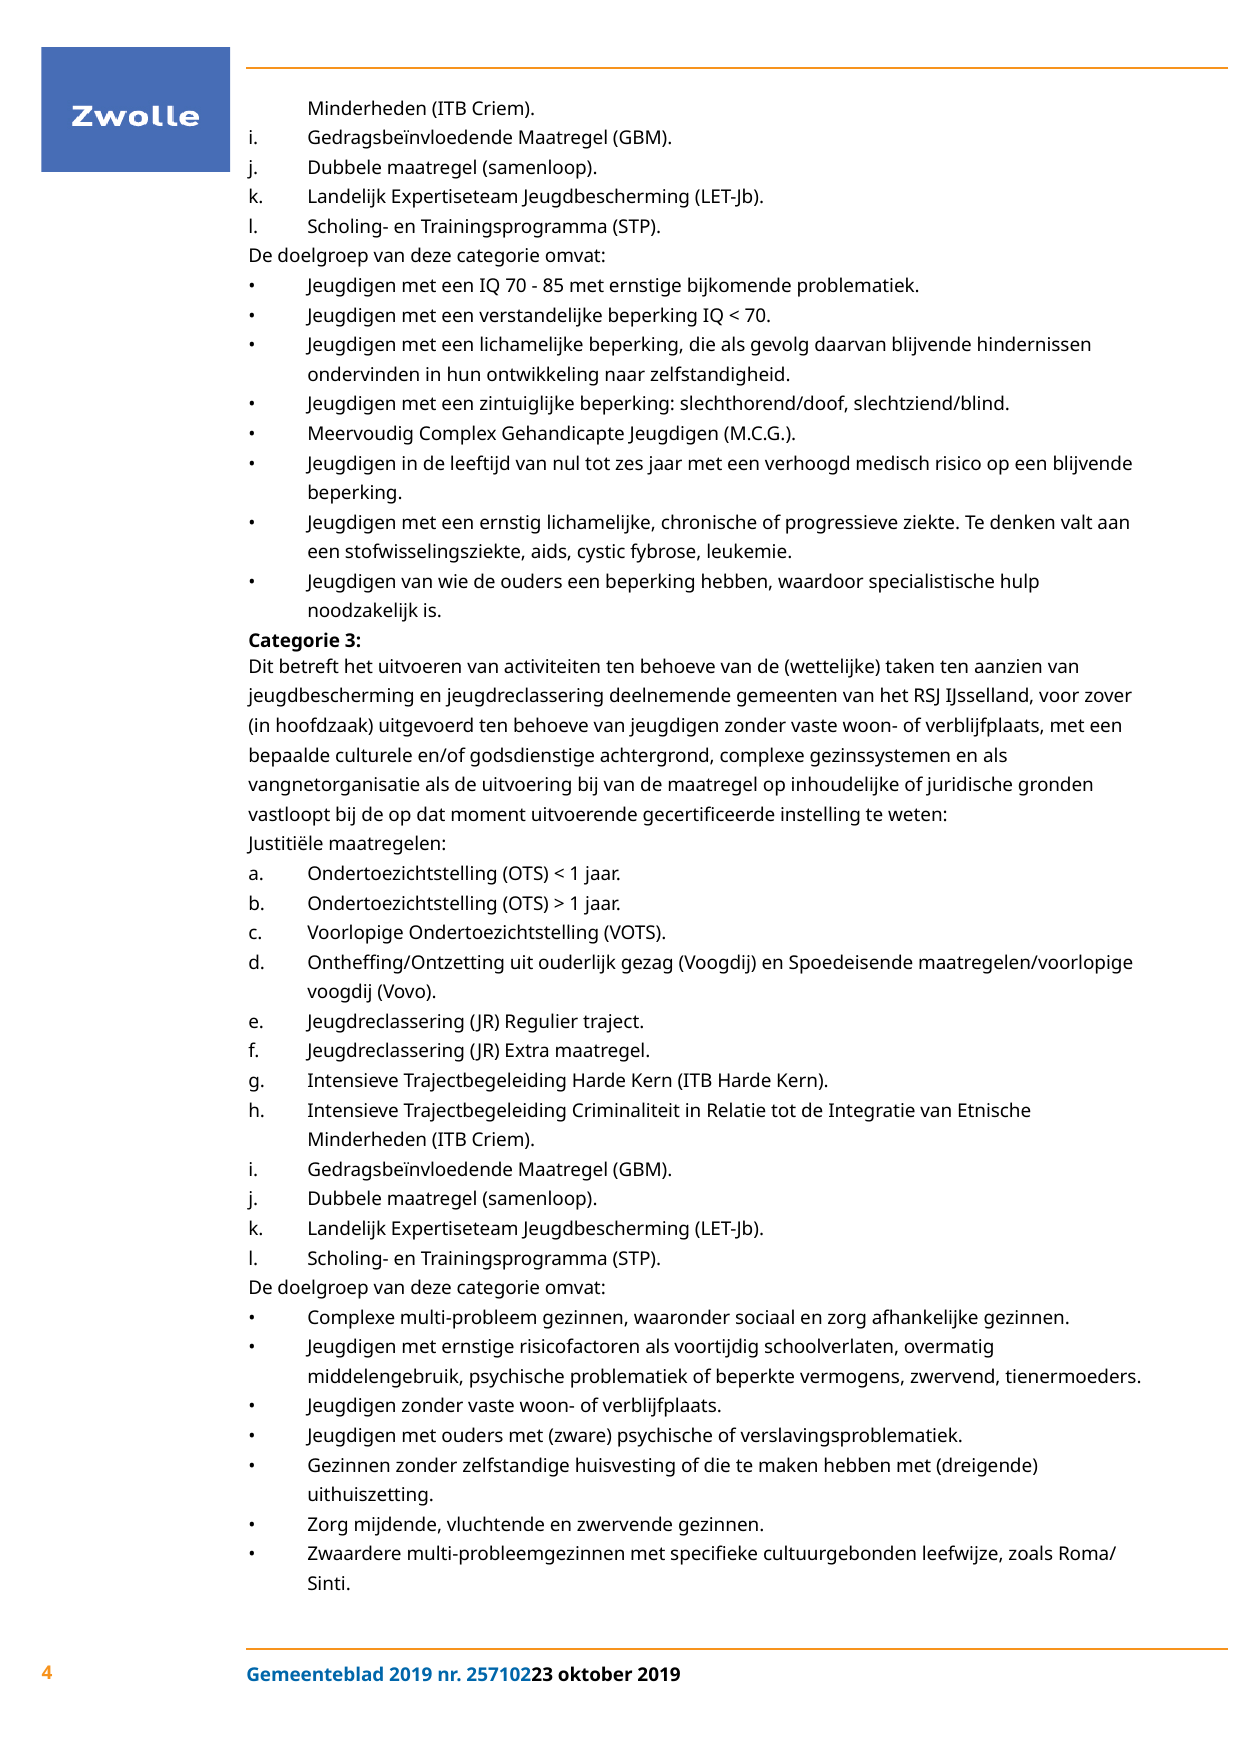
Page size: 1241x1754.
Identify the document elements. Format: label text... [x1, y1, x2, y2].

text Dit betreft het uitvoeren van activiteiten ten behoeve van de (wettelijke) taken ten aanzien van jeugdbescherming en jeugdreclassering deelnemende gemeenten van het RSJ IJsselland, voor zover (in hoofdzaak) uitgevoerd ten behoeve van jeugdigen zonder vaste woon- of verblijfplaats, met een bepaalde culturele en/of godsdienstige achtergrond, complexe gezinssystemen en als vangnetorganisatie als de uitvoering bij van de maatregel op inhoudelijke of juridische gronden vastloopt bij de op dat moment uitvoerende gecertificeerde instelling te weten: [248, 653, 1152, 827]
text De doelgroep van deze categorie omvat: [248, 1274, 1152, 1300]
text Categorie 3: [248, 627, 1152, 653]
list Scholing- en Trainingsprogramma (STP). [248, 213, 1152, 239]
list Dubbele maatregel (samenloop). [248, 154, 1152, 180]
list Zorg mijdende, vluchtende en zwervende gezinnen. [248, 1511, 1152, 1537]
list Ondertoezichtstelling (OTS) > 1 jaar. [248, 890, 1152, 915]
list Jeugdigen met een verstandelijke beperking IQ < 70. [248, 302, 1152, 328]
list Gedragsbeïnvloedende Maatregel (GBM). [248, 1156, 1152, 1182]
list Jeugdreclassering (JR) Regulier traject. [248, 1008, 1152, 1034]
picture [41, 47, 231, 172]
text Justitiële maatregelen: [248, 831, 1152, 856]
list Minderheden (ITB Criem). [248, 95, 1152, 121]
list Landelijk Expertiseteam Jeugdbescherming (LET-Jb). [248, 183, 1152, 209]
list Dubbele maatregel (samenloop). [248, 1186, 1152, 1211]
list Gedragsbeïnvloedende Maatregel (GBM). [248, 124, 1152, 150]
list Jeugdigen met ouders met (zware) psychische of verslavingsproblematiek. [248, 1422, 1152, 1448]
list Complexe multi-probleem gezinnen, waaronder sociaal en zorg afhankelijke gezinnen. [248, 1304, 1152, 1329]
list Intensieve Trajectbegeleiding Criminaliteit in Relatie tot de Integratie van Etnische Minderheden (ITB Criem). [248, 1097, 1152, 1152]
list Meervoudig Complex Gehandicapte Jeugdigen (M.C.G.). [248, 420, 1152, 446]
list Jeugdigen in de leeftijd van nul tot zes jaar met een verhoogd medisch risico op een blijvende beperking. [248, 450, 1152, 505]
list Jeugdreclassering (JR) Extra maatregel. [248, 1038, 1152, 1063]
list Jeugdigen van wie de ouders een beperking hebben, waardoor specialistische hulp noodzakelijk is. [248, 568, 1152, 623]
list Ondertoezichtstelling (OTS) < 1 jaar. [248, 860, 1152, 886]
list Zwaardere multi-probleemgezinnen met specifieke cultuurgebonden leefwijze, zoals Roma/ Sinti. [248, 1541, 1152, 1596]
list Jeugdigen met ernstige risicofactoren als voortijdig schoolverlaten, overmatig middelengebruik, psychische problematiek of beperkte vermogens, zwervend, tienermoeders. [248, 1333, 1152, 1389]
list Jeugdigen met een lichamelijke beperking, die als gevolg daarvan blijvende hindernissen ondervinden in hun ontwikkeling naar zelfstandigheid. [248, 331, 1152, 387]
list Gezinnen zonder zelfstandige huisvesting of die te maken hebben met (dreigende) uithuiszetting. [248, 1452, 1152, 1507]
text De doelgroep van deze categorie omvat: [248, 243, 1152, 268]
list Jeugdigen met een zintuiglijke beperking: slechthorend/doof, slechtziend/blind. [248, 391, 1152, 416]
list Ontheffing/Ontzetting uit ouderlijk gezag (Voogdij) en Spoedeisende maatregelen/voorlopige voogdij (Vovo). [248, 949, 1152, 1004]
list Jeugdigen met een IQ 70 - 85 met ernstige bijkomende problematiek. [248, 272, 1152, 298]
list Jeugdigen zonder vaste woon- of verblijfplaats. [248, 1393, 1152, 1418]
list Jeugdigen met een ernstig lichamelijke, chronische of progressieve ziekte. Te denken valt aan een stofwisselingsziekte, aids, cystic fybrose, leukemie. [248, 509, 1152, 564]
list Voorlopige Ondertoezichtstelling (VOTS). [248, 919, 1152, 945]
list Landelijk Expertiseteam Jeugdbescherming (LET-Jb). [248, 1215, 1152, 1241]
list Scholing- en Trainingsprogramma (STP). [248, 1245, 1152, 1270]
list Intensieve Trajectbegeleiding Harde Kern (ITB Harde Kern). [248, 1067, 1152, 1093]
